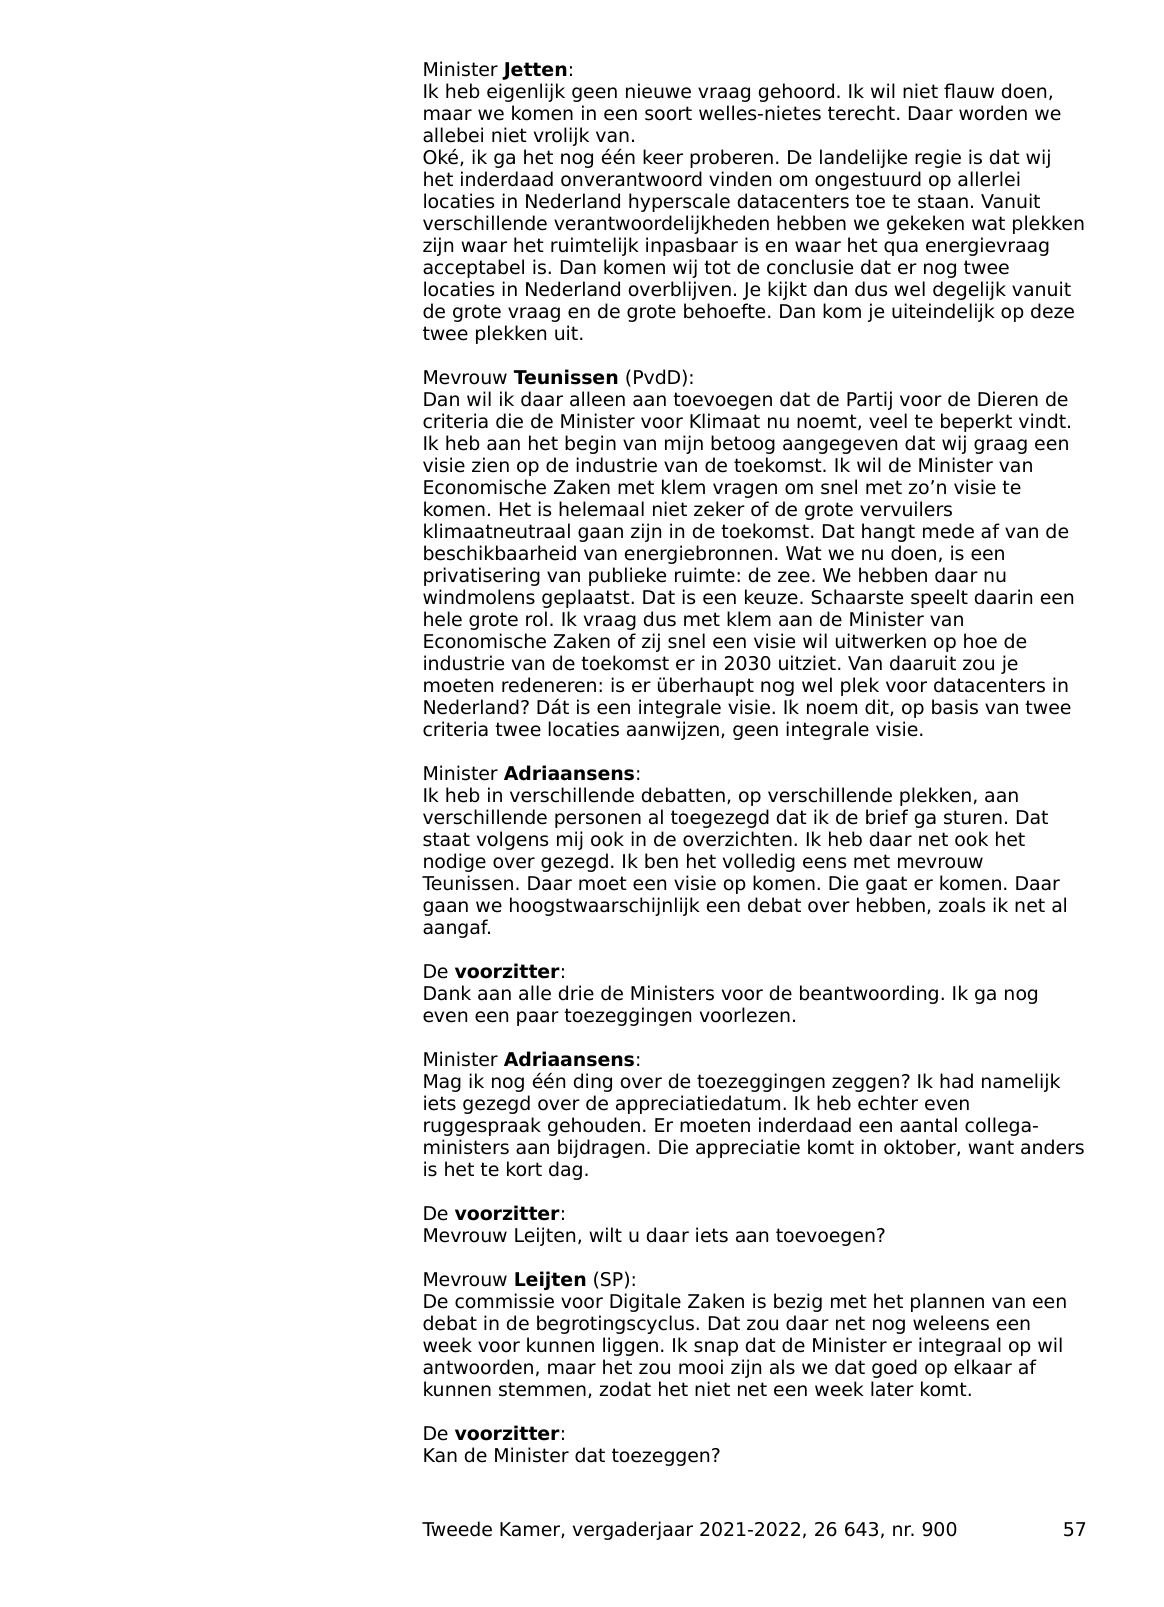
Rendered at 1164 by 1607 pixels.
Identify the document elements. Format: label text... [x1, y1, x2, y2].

text Mevrouw Teunissen (PvdD): [422, 367, 1087, 389]
text Mag ik nog één ding over de toezeggingen zeggen? Ik had namelijk iets gezegd over de appreciatiedatum. Ik heb echter even ruggespraak gehouden. Er moeten inderdaad een aantal collega-ministers aan bijdragen. Die appreciatie komt in oktober, want anders is het te kort dag. [422, 1071, 1087, 1181]
text Dank aan alle drie de Ministers voor de beantwoording. Ik ga nog even een paar toezeggingen voorlezen. [422, 983, 1087, 1027]
text Oké, ik ga het nog één keer proberen. De landelijke regie is dat wij het inderdaad onverantwoord vinden om ongestuurd op allerlei locaties in Nederland hyperscale datacenters toe te staan. Vanuit verschillende verantwoordelijkheden hebben we gekeken wat plekken zijn waar het ruimtelijk inpasbaar is en waar het qua energievraag acceptabel is. Dan komen wij tot de conclusie dat er nog twee locaties in Nederland overblijven. Je kijkt dan dus wel degelijk vanuit de grote vraag en de grote behoefte. Dan kom je uiteindelijk op deze twee plekken uit. [422, 147, 1087, 345]
text Kan de Minister dat toezeggen? [422, 1445, 1087, 1467]
text De voorzitter: [422, 961, 1087, 983]
text De voorzitter: [422, 1203, 1087, 1225]
text Ik heb eigenlijk geen nieuwe vraag gehoord. Ik wil niet flauw doen, maar we komen in een soort welles-nietes terecht. Daar worden we allebei niet vrolijk van. [422, 81, 1087, 147]
text Minister Jetten: [422, 59, 1087, 81]
text Mevrouw Leijten, wilt u daar iets aan toevoegen? [422, 1225, 1087, 1247]
text De commissie voor Digitale Zaken is bezig met het plannen van een debat in de begrotingscyclus. Dat zou daar net nog weleens een week voor kunnen liggen. Ik snap dat de Minister er integraal op wil antwoorden, maar het zou mooi zijn als we dat goed op elkaar af kunnen stemmen, zodat het niet net een week later komt. [422, 1291, 1087, 1401]
text Dan wil ik daar alleen aan toevoegen dat de Partij voor de Dieren de criteria die de Minister voor Klimaat nu noemt, veel te beperkt vindt. Ik heb aan het begin van mijn betoog aangegeven dat wij graag een visie zien op de industrie van de toekomst. Ik wil de Minister van Economische Zaken met klem vragen om snel met zo’n visie te komen. Het is helemaal niet zeker of de grote vervuilers klimaatneutraal gaan zijn in de toekomst. Dat hangt mede af van de beschikbaarheid van energiebronnen. Wat we nu doen, is een privatisering van publieke ruimte: de zee. We hebben daar nu windmolens geplaatst. Dat is een keuze. Schaarste speelt daarin een hele grote rol. Ik vraag dus met klem aan de Minister van Economische Zaken of zij snel een visie wil uitwerken op hoe de industrie van de toekomst er in 2030 uitziet. Van daaruit zou je moeten redeneren: is er überhaupt nog wel plek voor datacenters in Nederland? Dát is een integrale visie. Ik noem dit, op basis van twee criteria twee locaties aanwijzen, geen integrale visie. [422, 389, 1087, 741]
text Minister Adriaansens: [422, 1049, 1087, 1071]
text Minister Adriaansens: [422, 763, 1087, 785]
text Mevrouw Leijten (SP): [422, 1269, 1087, 1291]
text Ik heb in verschillende debatten, op verschillende plekken, aan verschillende personen al toegezegd dat ik de brief ga sturen. Dat staat volgens mij ook in de overzichten. Ik heb daar net ook het nodige over gezegd. Ik ben het volledig eens met mevrouw Teunissen. Daar moet een visie op komen. Die gaat er komen. Daar gaan we hoogstwaarschijnlijk een debat over hebben, zoals ik net al aangaf. [422, 785, 1087, 939]
text De voorzitter: [422, 1423, 1087, 1445]
